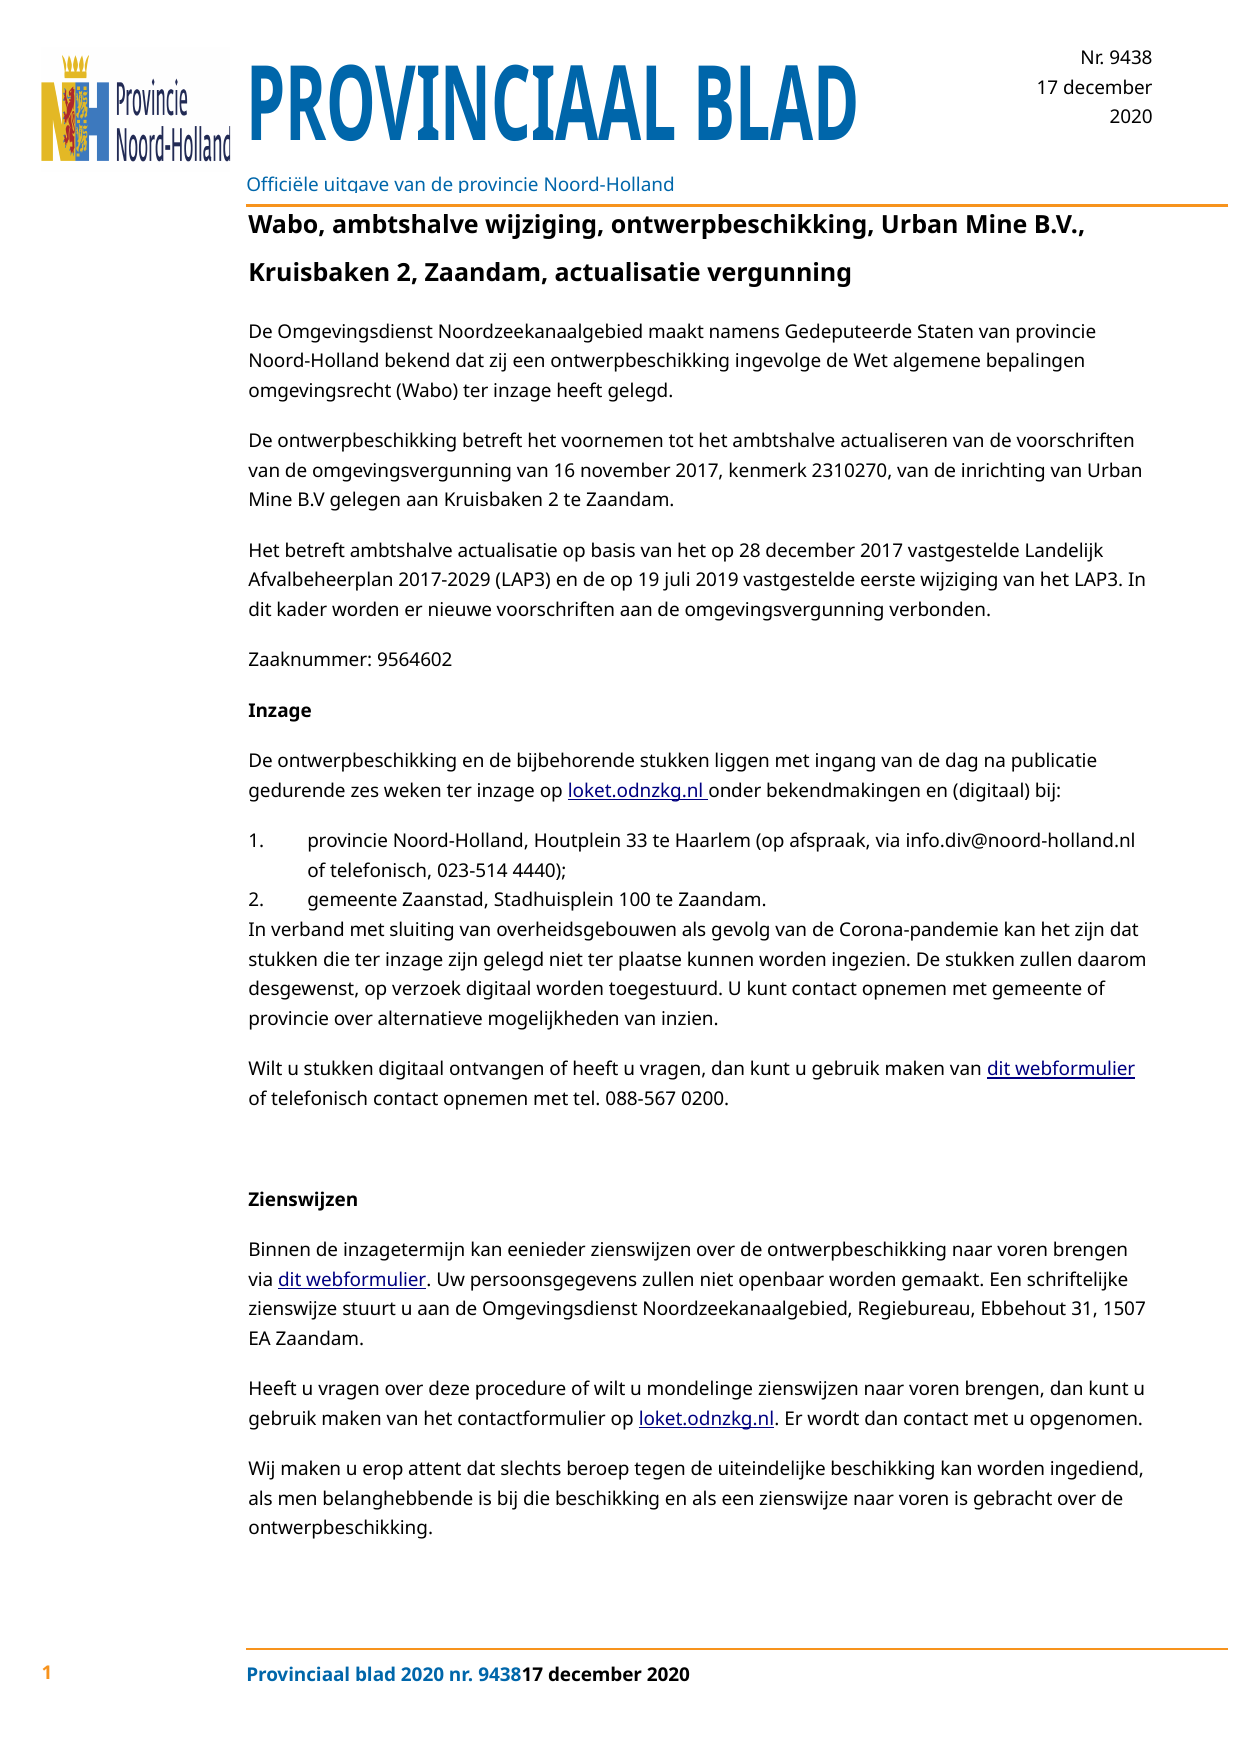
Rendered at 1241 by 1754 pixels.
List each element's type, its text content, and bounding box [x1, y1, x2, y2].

list provincie Noord-Holland, Houtplein 33 te Haarlem (op afspraak, via info.div@noord-holland.nl of telefonisch, 023-514 4440); [248, 827, 1152, 883]
text Binnen de inzagetermijn kan eenieder zienswijzen over de ontwerpbeschikking naar voren brengen via dit webformulier. Uw persoonsgegevens zullen niet openbaar worden gemaakt. Een schriftelijke zienswijze stuurt u aan de Omgevingsdienst Noordzeekanaalgebied, Regiebureau, Ebbehout 31, 1507 EA Zaandam. [248, 1236, 1152, 1351]
text De Omgevingsdienst Noordzeekanaalgebied maakt namens Gedeputeerde Staten van provincie Noord-Holland bekend dat zij een ontwerpbeschikking ingevolge de Wet algemene bepalingen omgevingsrecht (Wabo) ter inzage heeft gelegd. [248, 318, 1152, 403]
text De ontwerpbeschikking en de bijbehorende stukken liggen met ingang van de dag na publicatie gedurende zes weken ter inzage op loket.odnzkg.nl onder bekendmakingen en (digitaal) bij: [248, 747, 1152, 803]
picture [41, 47, 231, 172]
text Het betreft ambtshalve actualisatie op basis van het op 28 december 2017 vastgestelde Landelijk Afvalbeheerplan 2017-2029 (LAP3) en de op 19 juli 2019 vastgestelde eerste wijziging van het LAP3. In dit kader worden er nieuwe voorschriften aan de omgevingsvergunning verbonden. [248, 537, 1152, 622]
text Heeft u vragen over deze procedure of wilt u mondelinge zienswijzen naar voren brengen, dan kunt u gebruik maken van het contactformulier op loket.odnzkg.nl. Er wordt dan contact met u opgenomen. [248, 1375, 1152, 1431]
text Wilt u stukken digitaal ontvangen of heeft u vragen, dan kunt u gebruik maken van dit webformulier of telefonisch contact opnemen met tel. 088-567 0200. [248, 1055, 1152, 1111]
text Zaaknummer: 9564602 [248, 647, 1152, 672]
text Zienswijzen [248, 1186, 1152, 1212]
text Wabo, ambtshalve wijziging, ontwerpbeschikking, Urban Mine B.V., Kruisbaken 2, Zaandam, actualisatie vergunning [248, 207, 1152, 288]
text In verband met sluiting van overheidsgebouwen als gevolg van de Corona-pandemie kan het zijn dat stukken die ter inzage zijn gelegd niet ter plaatse kunnen worden ingezien. De stukken zullen daarom desgewenst, op verzoek digitaal worden toegestuurd. U kunt contact opnemen met gemeente of provincie over alternatieve mogelijkheden van inzien. [248, 916, 1152, 1031]
text De ontwerpbeschikking betreft het voornemen tot het ambtshalve actualiseren van de voorschriften van de omgevingsvergunning van 16 november 2017, kenmerk 2310270, van de inrichting van Urban Mine B.V gelegen aan Kruisbaken 2 te Zaandam. [248, 427, 1152, 512]
list gemeente Zaanstad, Stadhuisplein 100 te Zaandam. [248, 887, 1152, 912]
text Inzage [248, 697, 1152, 723]
text Wij maken u erop attent dat slechts beroep tegen de uiteindelijke beschikking kan worden ingediend, als men belanghebbende is bij die beschikking en als een zienswijze naar voren is gebracht over de ontwerpbeschikking. [248, 1455, 1152, 1540]
